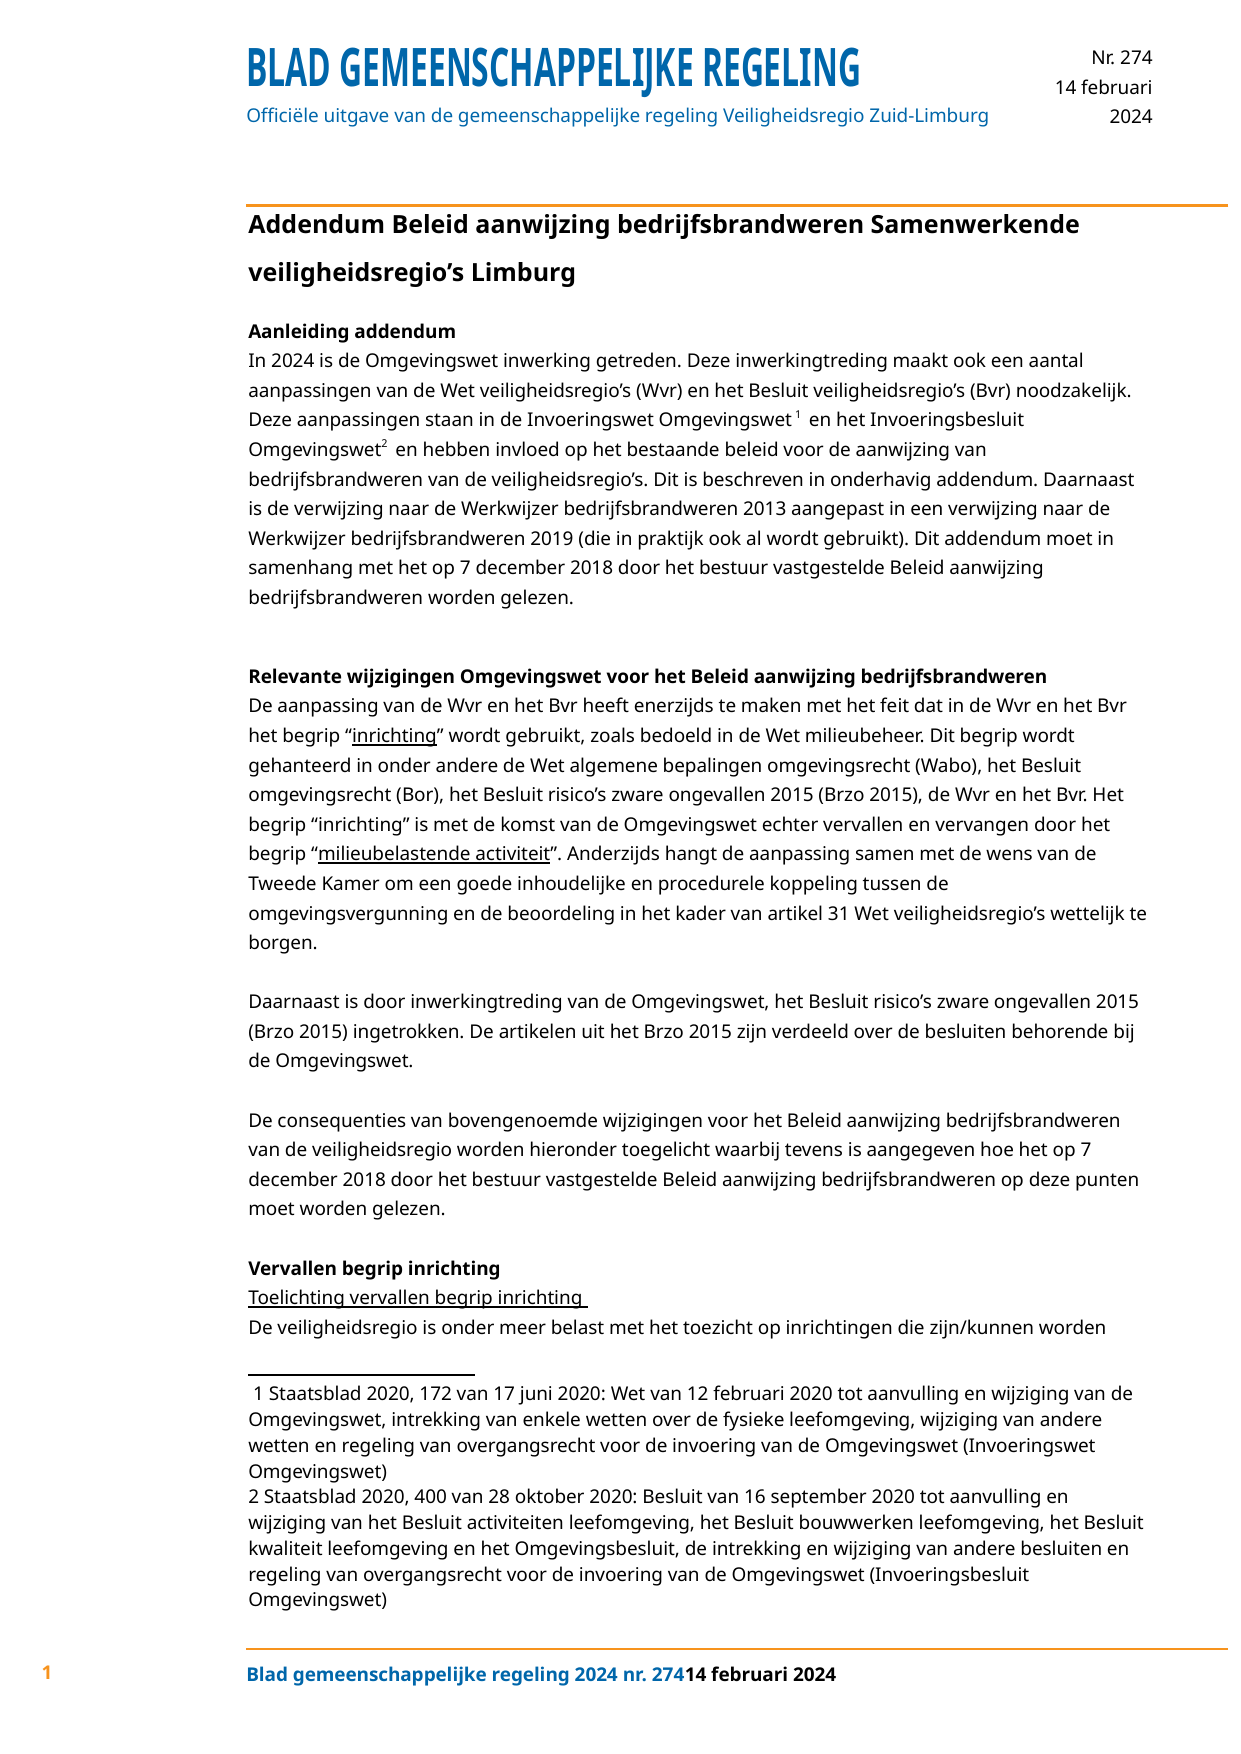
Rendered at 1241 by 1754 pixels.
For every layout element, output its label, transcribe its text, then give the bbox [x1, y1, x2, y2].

text De veiligheidsregio is onder meer belast met het toezicht op inrichtingen die zijn/kunnen worden [248, 1314, 1152, 1339]
text Toelichting vervallen begrip inrichting [248, 1284, 1152, 1310]
text Deze aanpassingen staan in de Invoeringswet Omgevingswet en het Invoeringsbesluit Omgevingswet en hebben invloed op het bestaande beleid voor de aanwijzing van bedrijfsbrandweren van de veiligheidsregio’s. Dit is beschreven in onderhavig addendum. Daarnaast is de verwijzing naar de Werkwijzer bedrijfsbrandweren 2013 aangepast in een verwijzing naar de Werkwijzer bedrijfsbrandweren 2019 (die in praktijk ook al wordt gebruikt). Dit addendum moet in samenhang met het op 7 december 2018 door het bestuur vastgestelde Beleid aanwijzing bedrijfsbrandweren worden gelezen. [248, 407, 1152, 610]
text De aanpassing van de Wvr en het Bvr heeft enerzijds te maken met het feit dat in de Wvr en het Bvr het begrip “inrichting” wordt gebruikt, zoals bedoeld in de Wet milieubeheer. Dit begrip wordt gehanteerd in onder andere de Wet algemene bepalingen omgevingsrecht (Wabo), het Besluit omgevingsrecht (Bor), het Besluit risico’s zware ongevallen 2015 (Brzo 2015), de Wvr en het Bvr. Het begrip “inrichting” is met de komst van de Omgevingswet echter vervallen en vervangen door het begrip “milieubelastende activiteit”. Anderzijds hangt de aanpassing samen met de wens van de Tweede Kamer om een goede inhoudelijke en procedurele koppeling tussen de omgevingsvergunning en de beoordeling in het kader van artikel 31 Wet veiligheidsregio’s wettelijk te borgen. [248, 693, 1152, 955]
text In 2024 is de Omgevingswet inwerking getreden. Deze inwerkingtreding maakt ook een aantal aanpassingen van de Wet veiligheidsregio’s (Wvr) en het Besluit veiligheidsregio’s (Bvr) noodzakelijk. [248, 347, 1152, 403]
text Vervallen begrip inrichting [248, 1255, 1152, 1280]
text Staatsblad 2020, 172 van 17 juni 2020: Wet van 12 februari 2020 tot aanvulling en wijziging van de Omgevingswet, intrekking van enkele wetten over de fysieke leefomgeving, wijziging van andere wetten en regeling van overgangsrecht voor de invoering van de Omgevingswet (Invoeringswet Omgevingswet) [248, 1381, 1152, 1483]
text Aanleiding addendum [248, 318, 1152, 344]
text Daarnaast is door inwerkingtreding van de Omgevingswet, het Besluit risico’s zware ongevallen 2015 (Brzo 2015) ingetrokken. De artikelen uit het Brzo 2015 zijn verdeeld over de besluiten behorende bij de Omgevingswet. [248, 988, 1152, 1073]
text De consequenties van bovengenoemde wijzigingen voor het Beleid aanwijzing bedrijfsbrandweren van de veiligheidsregio worden hieronder toegelicht waarbij tevens is aangegeven hoe het op 7 december 2018 door het bestuur vastgestelde Beleid aanwijzing bedrijfsbrandweren op deze punten moet worden gelezen. [248, 1107, 1152, 1221]
text Addendum Beleid aanwijzing bedrijfsbrandweren Samenwerkende veiligheidsregio’s Limburg [248, 207, 1152, 288]
picture [41, 47, 231, 172]
text Relevante wijzigingen Omgevingswet voor het Beleid aanwijzing bedrijfsbrandweren [248, 663, 1152, 689]
text Staatsblad 2020, 400 van 28 oktober 2020: Besluit van 16 september 2020 tot aanvulling en wijziging van het Besluit activiteiten leefomgeving, het Besluit bouwwerken leefomgeving, het Besluit kwaliteit leefomgeving en het Omgevingsbesluit, de intrekking en wijziging van andere besluiten en regeling van overgangsrecht voor de invoering van de Omgevingswet (Invoeringsbesluit Omgevingswet) [248, 1483, 1152, 1612]
